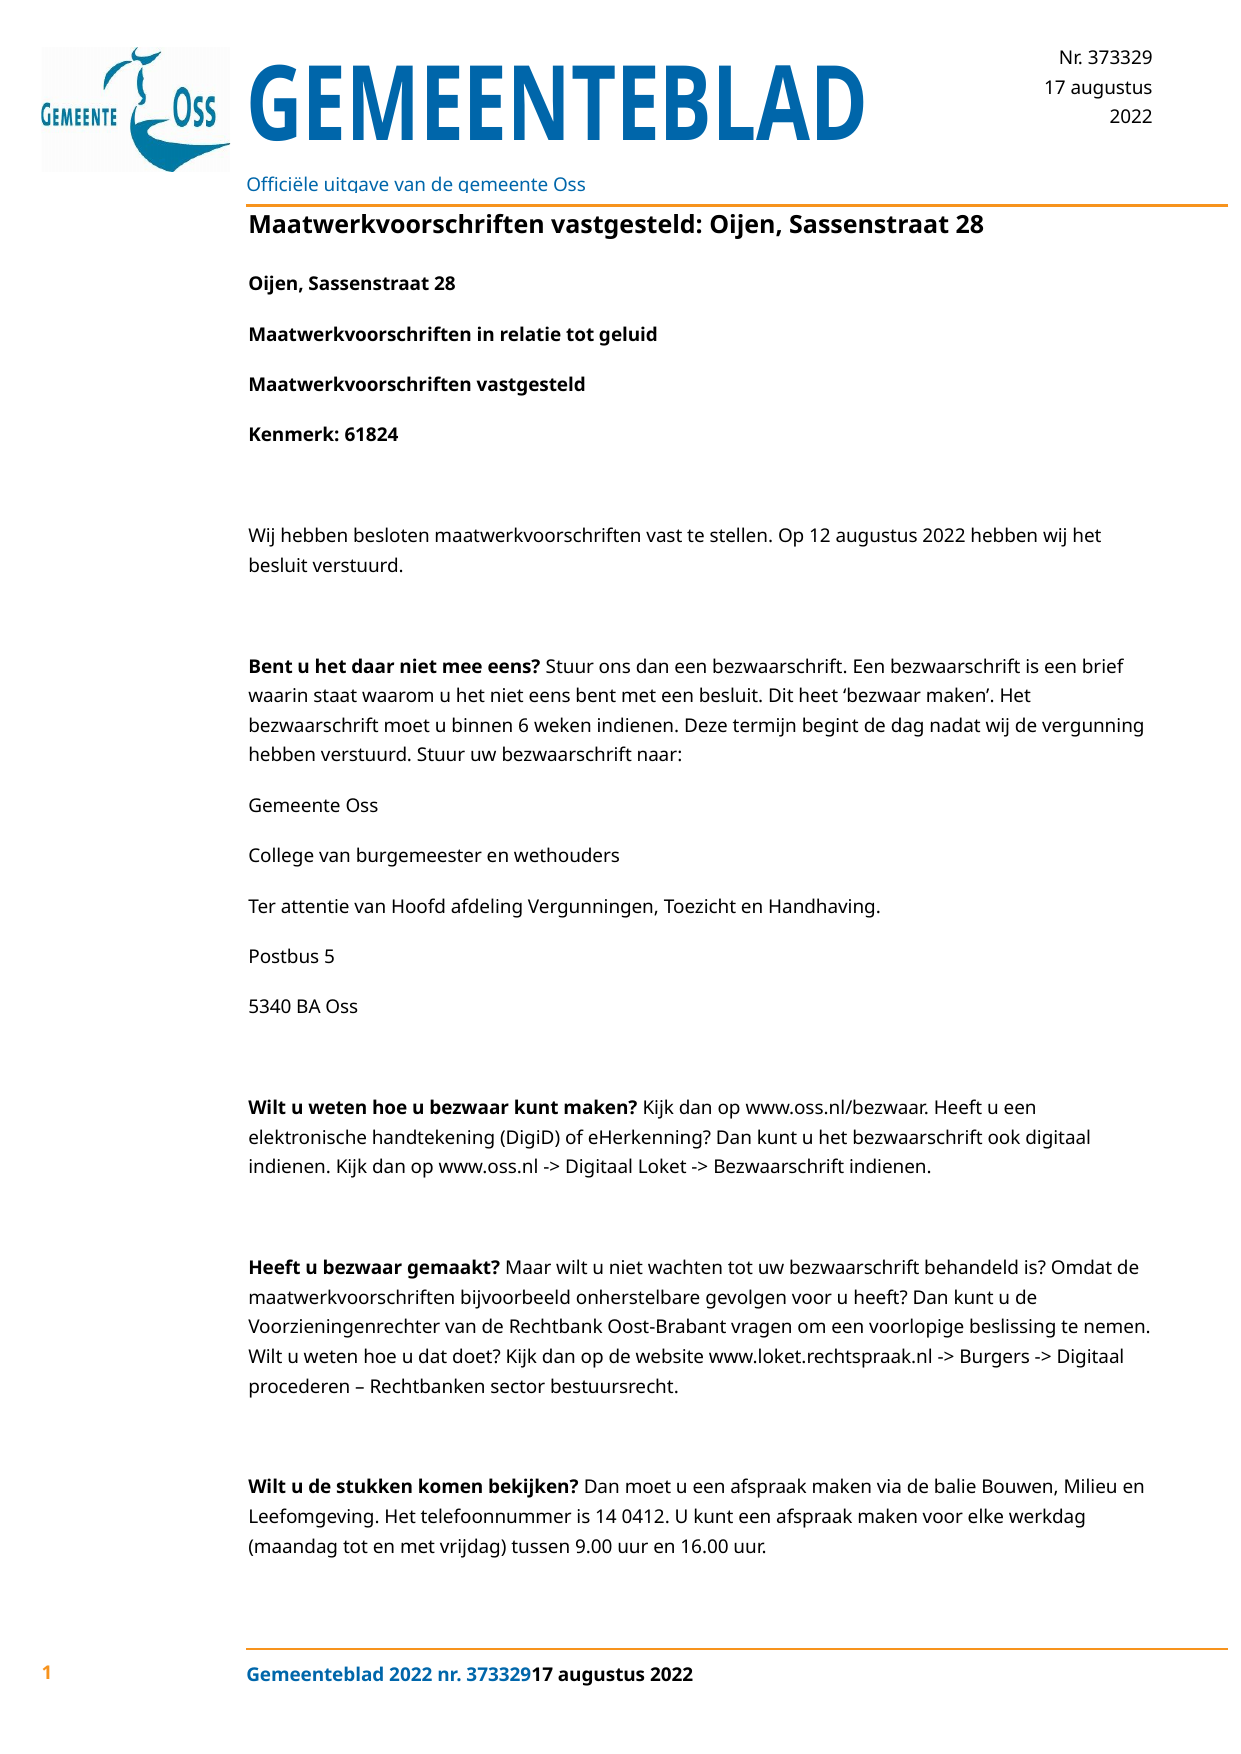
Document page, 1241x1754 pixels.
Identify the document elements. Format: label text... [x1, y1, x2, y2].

text Postbus 5 [248, 943, 1152, 969]
text Ter attentie van Hoofd afdeling Vergunningen, Toezicht en Handhaving. [248, 893, 1152, 918]
text Maatwerkvoorschriften in relatie tot geluid [248, 321, 1152, 346]
text Oijen, Sassenstraat 28 [248, 270, 1152, 296]
text Kenmerk: 61824 [248, 422, 1152, 447]
text Maatwerkvoorschriften vastgesteld [248, 371, 1152, 397]
picture [41, 47, 231, 172]
text 5340 BA Oss [248, 994, 1152, 1019]
text Maatwerkvoorschriften vastgesteld: Oijen, Sassenstraat 28 [248, 207, 1152, 241]
text Heeft u bezwaar gemaakt? Maar wilt u niet wachten tot uw bezwaarschrift behandeld is? Omdat de maatwerkvoorschriften bijvoorbeeld onherstelbare gevolgen voor u heeft? Dan kunt u de Voorzieningenrechter van de Rechtbank Oost-Brabant vragen om een voorlopige beslissing te nemen. Wilt u weten hoe u dat doet? Kijk dan op de website www.loket.rechtspraak.nl -> Burgers -> Digitaal procederen – Rechtbanken sector bestuursrecht. [248, 1254, 1152, 1398]
text Bent u het daar niet mee eens? Stuur ons dan een bezwaarschrift. Een bezwaarschrift is een brief waarin staat waarom u het niet eens bent met een besluit. Dit heet ‘bezwaar maken’. Het bezwaarschrift moet u binnen 6 weken indienen. Deze termijn begint de dag nadat wij de vergunning hebben verstuurd. Stuur uw bezwaarschrift naar: [248, 653, 1152, 767]
text Wilt u de stukken komen bekijken? Dan moet u een afspraak maken via de balie Bouwen, Milieu en Leefomgeving. Het telefoonnummer is 14 0412. U kunt een afspraak maken voor elke werkdag (maandag tot en met vrijdag) tussen 9.00 uur en 16.00 uur. [248, 1474, 1152, 1558]
text College van burgemeester en wethouders [248, 842, 1152, 868]
text Gemeente Oss [248, 792, 1152, 818]
text Wij hebben besloten maatwerkvoorschriften vast te stellen. Op 12 augustus 2022 hebben wij het besluit verstuurd. [248, 522, 1152, 578]
text Wilt u weten hoe u bezwaar kunt maken? Kijk dan op www.oss.nl/bezwaar. Heeft u een elektronische handtekening (DigiD) of eHerkenning? Dan kunt u het bezwaarschrift ook digitaal indienen. Kijk dan op www.oss.nl -> Digitaal Loket -> Bezwaarschrift indienen. [248, 1094, 1152, 1179]
